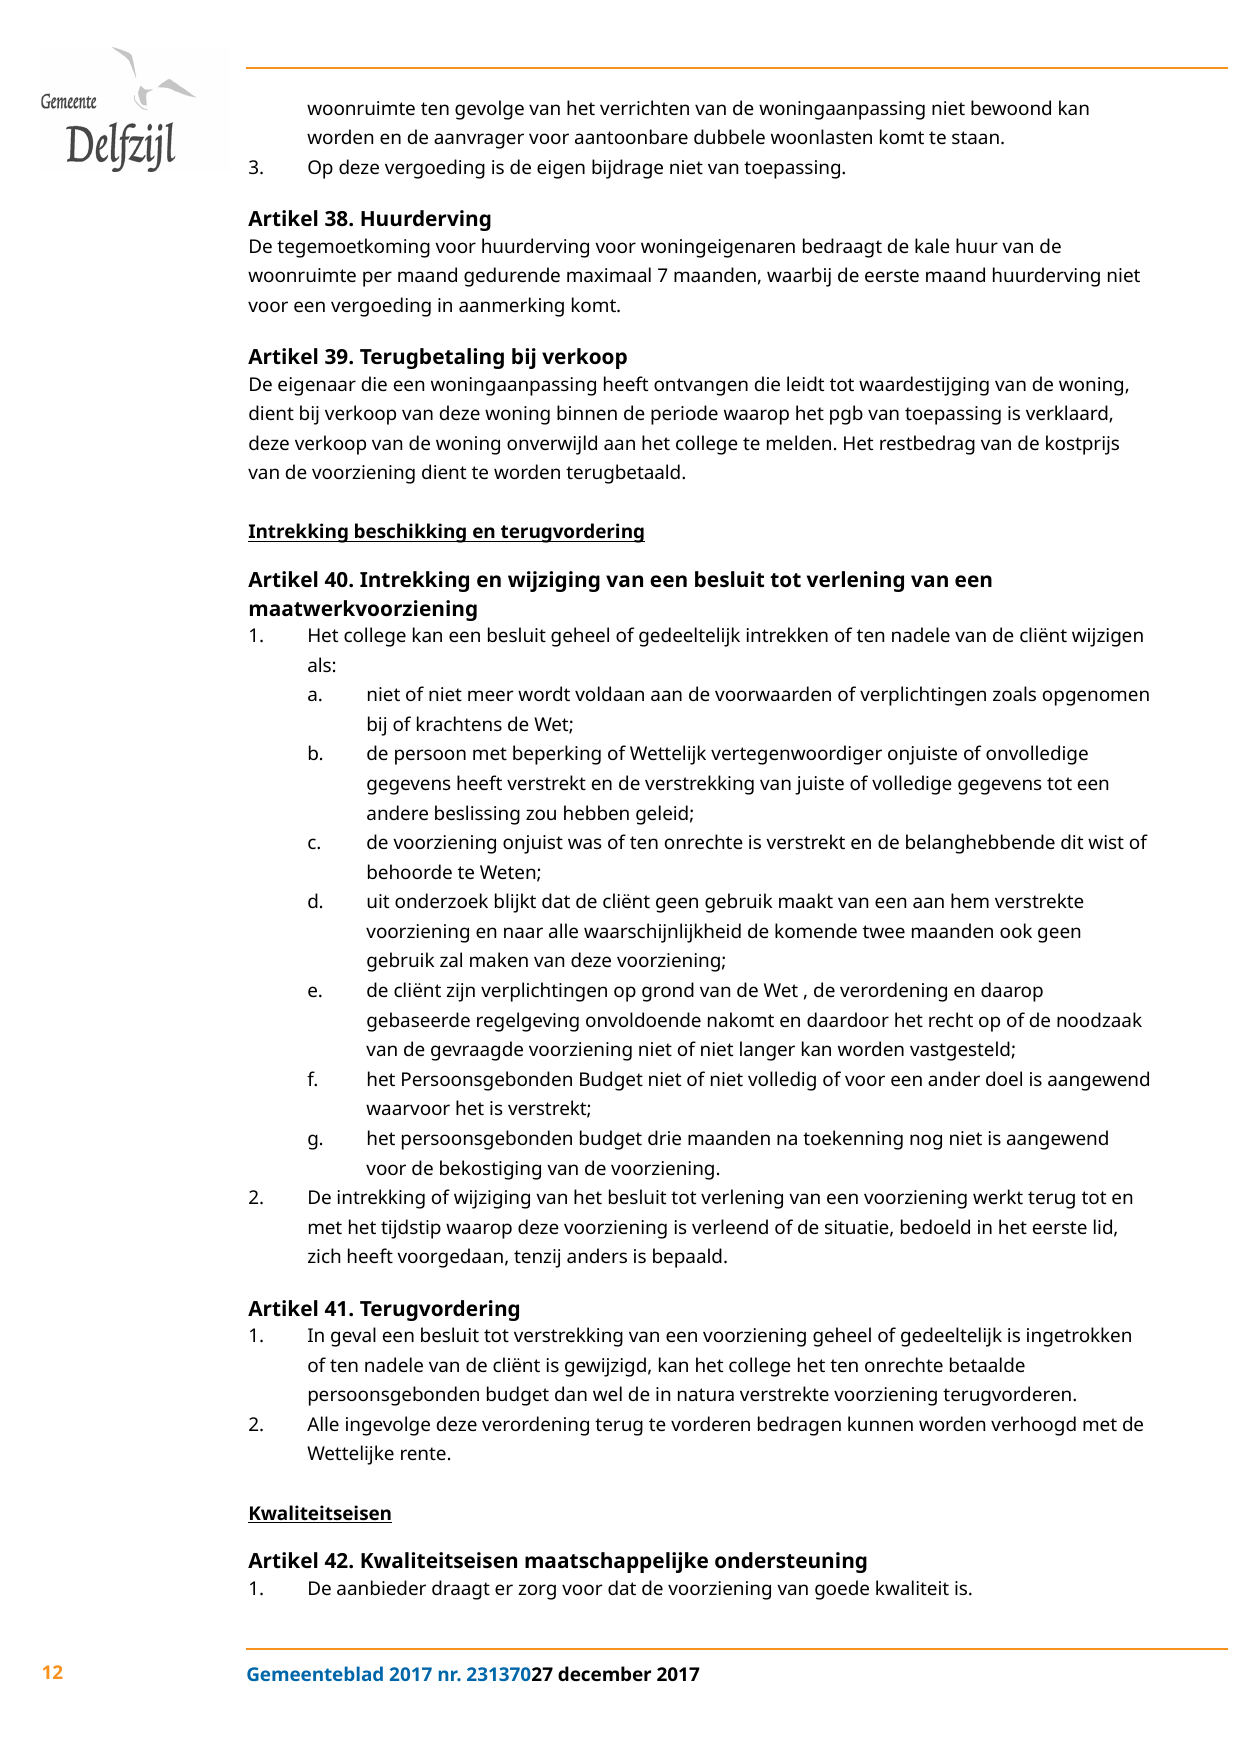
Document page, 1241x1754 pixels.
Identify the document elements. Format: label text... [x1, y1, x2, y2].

list de voorziening onjuist was of ten onrechte is verstrekt en de belanghebbende dit wist of behoorde te Weten; [307, 829, 1152, 884]
text Intrekking beschikking en terugvordering [248, 519, 1152, 544]
text Artikel 39. Terugbetaling bij verkoop [248, 342, 1152, 371]
text Artikel 40. Intrekking en wijziging van een besluit tot verlening van een maatwerkvoorziening [248, 565, 1152, 622]
list Op deze vergoeding is de eigen bijdrage niet van toepassing. [248, 154, 1152, 180]
list de persoon met beperking of Wettelijk vertegenwoordiger onjuiste of onvolledige gegevens heeft verstrekt en de verstrekking van juiste of volledige gegevens tot een andere beslissing zou hebben geleid; [307, 741, 1152, 825]
list de cliënt zijn verplichtingen op grond van de Wet , de verordening en daarop gebaseerde regelgeving onvoldoende nakomt en daardoor het recht op of de noodzaak van de gevraagde voorziening niet of niet langer kan worden vastgesteld; [307, 977, 1152, 1062]
list De intrekking of wijziging van het besluit tot verlening van een voorziening werkt terug tot en met het tijdstip waarop deze voorziening is verleend of de situatie, bedoeld in het eerste lid, zich heeft voorgedaan, tenzij anders is bepaald. [248, 1184, 1152, 1269]
text Artikel 38. Huurderving [248, 204, 1152, 233]
text Kwaliteitseisen [248, 1500, 1152, 1526]
list In geval een besluit tot verstrekking van een voorziening geheel of gedeeltelijk is ingetrokken of ten nadele van de cliënt is gewijzigd, kan het college het ten onrechte betaalde persoonsgebonden budget dan wel de in natura verstrekte voorziening terugvorderen. [248, 1322, 1152, 1407]
list het Persoonsgebonden Budget niet of niet volledig of voor een ander doel is aangewend waarvoor het is verstrekt; [307, 1066, 1152, 1121]
list Het college kan een besluit geheel of gedeeltelijk intrekken of ten nadele van de cliënt wijzigen als: [248, 622, 1152, 677]
text De tegemoetkoming voor huurderving voor woningeigenaren bedraagt de kale huur van de woonruimte per maand gedurende maximaal 7 maanden, waarbij de eerste maand huurderving niet voor een vergoeding in aanmerking komt. [248, 233, 1152, 318]
text Artikel 41. Terugvordering [248, 1294, 1152, 1322]
list het persoonsgebonden budget drie maanden na toekenning nog niet is aangewend voor de bekostiging van de voorziening. [307, 1125, 1152, 1180]
list De aanbieder draagt er zorg voor dat de voorziening van goede kwaliteit is. [248, 1575, 1152, 1601]
list niet of niet meer wordt voldaan aan de voorwaarden of verplichtingen zoals opgenomen bij of krachtens de Wet; [307, 681, 1152, 737]
list uit onderzoek blijkt dat de cliënt geen gebruik maakt van een aan hem verstrekte voorziening en naar alle waarschijnlijkheid de komende twee maanden ook geen gebruik zal maken van deze voorziening; [307, 888, 1152, 973]
list woonruimte ten gevolge van het verrichten van de woningaanpassing niet bewoond kan worden en de aanvrager voor aantoonbare dubbele woonlasten komt te staan. [248, 95, 1152, 150]
text Artikel 42. Kwaliteitseisen maatschappelijke ondersteuning [248, 1546, 1152, 1575]
text De eigenaar die een woningaanpassing heeft ontvangen die leidt tot waardestijging van de woning, dient bij verkoop van deze woning binnen de periode waarop het pgb van toepassing is verklaard, deze verkoop van de woning onverwijld aan het college te melden. Het restbedrag van de kostprijs van de voorziening dient te worden terugbetaald. [248, 371, 1152, 485]
list Alle ingevolge deze verordening terug te vorderen bedragen kunnen worden verhoogd met de Wettelijke rente. [248, 1411, 1152, 1466]
picture [41, 47, 231, 172]
